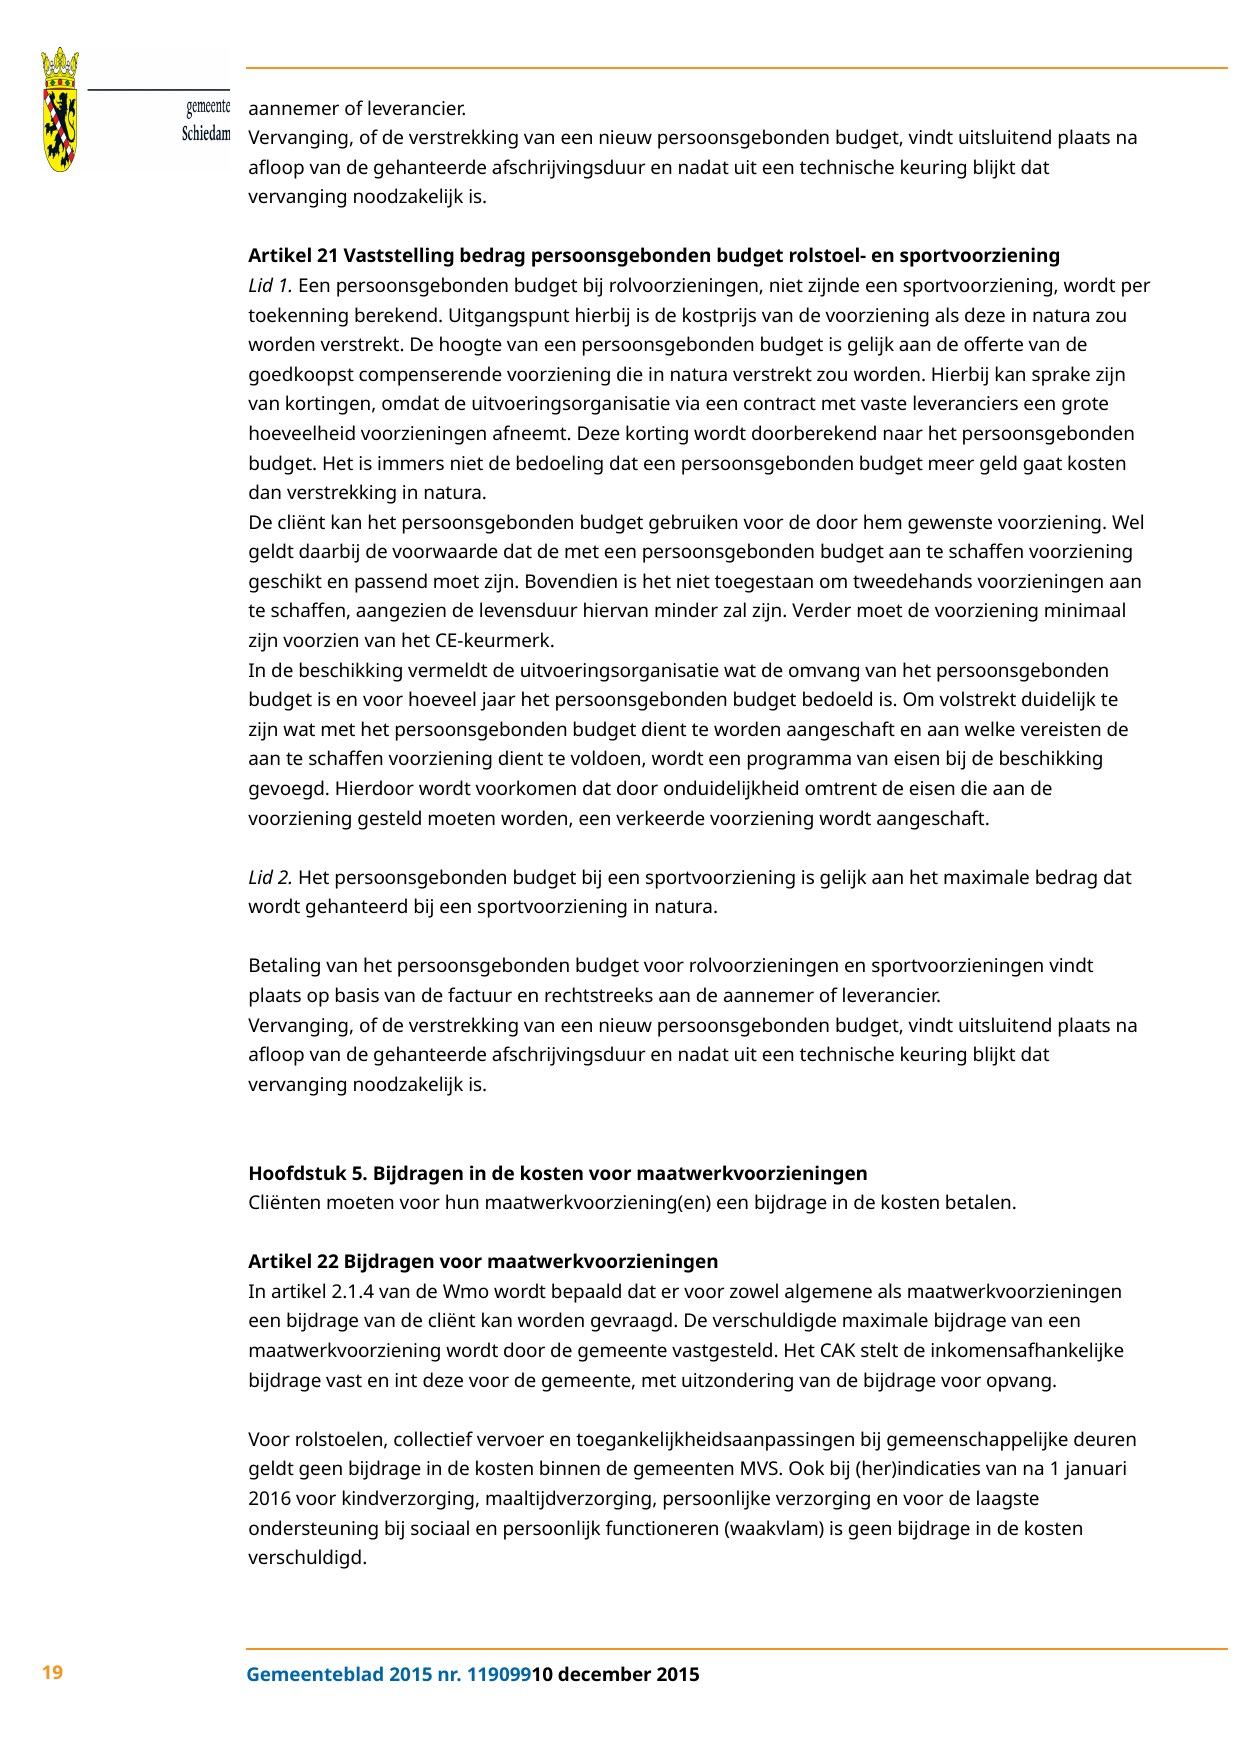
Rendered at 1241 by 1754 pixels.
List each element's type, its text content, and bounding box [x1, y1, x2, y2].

text Artikel 22 Bijdragen voor maatwerkvoorzieningen [248, 1248, 1152, 1274]
text De cliënt kan het persoonsgebonden budget gebruiken voor de door hem gewenste voorziening. Wel geldt daarbij de voorwaarde dat de met een persoonsgebonden budget aan te schaffen voorziening geschikt en passend moet zijn. Bovendien is het niet toegestaan om tweedehands voorzieningen aan te schaffen, aangezien de levensduur hiervan minder zal zijn. Verder moet de voorziening minimaal zijn voorzien van het CE-keurmerk. [248, 509, 1152, 653]
text Betaling van het persoonsgebonden budget voor rolvoorzieningen en sportvoorzieningen vindt plaats op basis van de factuur en rechtstreeks aan de aannemer of leverancier. [248, 953, 1152, 1008]
text In artikel 2.1.4 van de Wmo wordt bepaald dat er voor zowel algemene als maatwerkvoorzieningen een bijdrage van de cliënt kan worden gevraagd. De verschuldigde maximale bijdrage van een maatwerkvoorziening wordt door de gemeente vastgesteld. Het CAK stelt de inkomensafhankelijke bijdrage vast en int deze voor de gemeente, met uitzondering van de bijdrage voor opvang. [248, 1278, 1152, 1393]
text Lid 1. Een persoonsgebonden budget bij rolvoorzieningen, niet zijnde een sportvoorziening, wordt per toekenning berekend. Uitgangspunt hierbij is de kostprijs van de voorziening als deze in natura zou worden verstrekt. De hoogte van een persoonsgebonden budget is gelijk aan de offerte van de goedkoopst compenserende voorziening die in natura verstrekt zou worden. Hierbij kan sprake zijn van kortingen, omdat de uitvoeringsorganisatie via een contract met vaste leveranciers een grote hoeveelheid voorzieningen afneemt. Deze korting wordt doorberekend naar het persoonsgebonden budget. Het is immers niet de bedoeling dat een persoonsgebonden budget meer geld gaat kosten dan verstrekking in natura. [248, 272, 1152, 505]
text Hoofdstuk 5. Bijdragen in de kosten voor maatwerkvoorzieningen [248, 1160, 1152, 1186]
text In de beschikking vermeldt de uitvoeringsorganisatie wat de omvang van het persoonsgebonden budget is en voor hoeveel jaar het persoonsgebonden budget bedoeld is. Om volstrekt duidelijk te zijn wat met het persoonsgebonden budget dient te worden aangeschaft en aan welke vereisten de aan te schaffen voorziening dient te voldoen, wordt een programma van eisen bij de beschikking gevoegd. Hierdoor wordt voorkomen dat door onduidelijkheid omtrent de eisen die aan de voorziening gesteld moeten worden, een verkeerde voorziening wordt aangeschaft. [248, 657, 1152, 831]
text Voor rolstoelen, collectief vervoer en toegankelijkheidsaanpassingen bij gemeenschappelijke deuren geldt geen bijdrage in de kosten binnen de gemeenten MVS. Ook bij (her)indicaties van na 1 januari 2016 voor kindverzorging, maaltijdverzorging, persoonlijke verzorging en voor de laagste ondersteuning bij sociaal en persoonlijk functioneren (waakvlam) is geen bijdrage in de kosten verschuldigd. [248, 1426, 1152, 1570]
text aannemer of leverancier. [248, 95, 1152, 121]
text Artikel 21 Vaststelling bedrag persoonsgebonden budget rolstoel- en sportvoorziening [248, 243, 1152, 268]
text Lid 2. Het persoonsgebonden budget bij een sportvoorziening is gelijk aan het maximale bedrag dat wordt gehanteerd bij een sportvoorziening in natura. [248, 864, 1152, 919]
text Vervanging, of de verstrekking van een nieuw persoonsgebonden budget, vindt uitsluitend plaats na afloop van de gehanteerde afschrijvingsduur en nadat uit een technische keuring blijkt dat vervanging noodzakelijk is. [248, 1012, 1152, 1097]
text Vervanging, of de verstrekking van een nieuw persoonsgebonden budget, vindt uitsluitend plaats na afloop van de gehanteerde afschrijvingsduur en nadat uit een technische keuring blijkt dat vervanging noodzakelijk is. [248, 124, 1152, 209]
picture [41, 47, 231, 172]
text Cliënten moeten voor hun maatwerkvoorziening(en) een bijdrage in de kosten betalen. [248, 1189, 1152, 1215]
